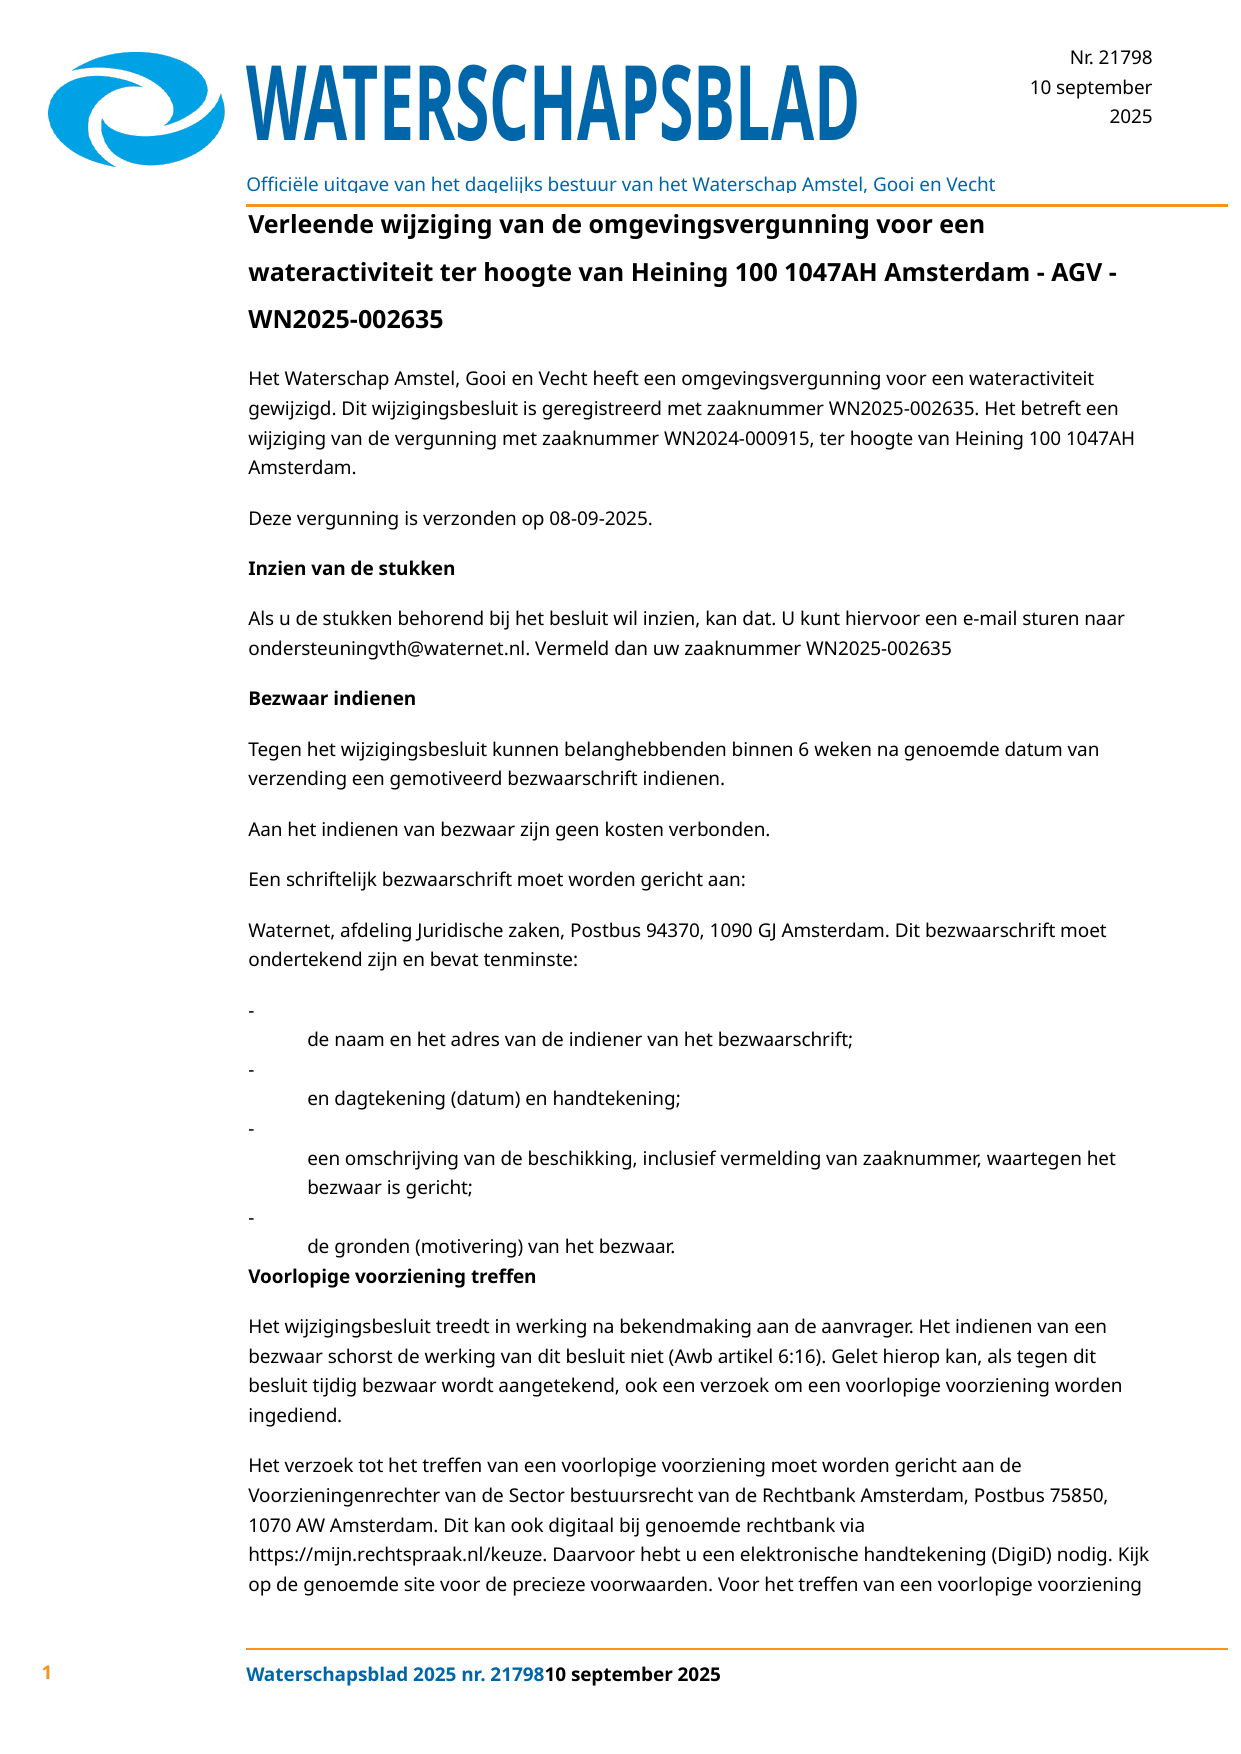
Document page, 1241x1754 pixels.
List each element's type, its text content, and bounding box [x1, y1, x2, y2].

text Verleende wijziging van de omgevingsvergunning voor een wateractiviteit ter hoogte van Heining 100 1047AH Amsterdam - AGV - WN2025-002635 [248, 207, 1152, 336]
text Het Waterschap Amstel, Gooi en Vecht heeft een omgevingsvergunning voor een wateractiviteit gewijzigd. Dit wijzigingsbesluit is geregistreerd met zaaknummer WN2025-002635. Het betreft een wijziging van de vergunning met zaaknummer WN2024-000915, ter hoogte van Heining 100 1047AH Amsterdam. [248, 366, 1152, 480]
list de naam en het adres van de indiener van het bezwaarschrift; [248, 1026, 1152, 1052]
text Als u de stukken behorend bij het besluit wil inzien, kan dat. U kunt hiervoor een e-mail sturen naar ondersteuningvth@waternet.nl. Vermeld dan uw zaaknummer WN2025-002635 [248, 606, 1152, 661]
text Een schriftelijk bezwaarschrift moet worden gericht aan: [248, 866, 1152, 892]
text Waternet, afdeling Juridische zaken, Postbus 94370, 1090 GJ Amsterdam. Dit bezwaarschrift moet ondertekend zijn en bevat tenminste: [248, 917, 1152, 972]
text Het verzoek tot het treffen van een voorlopige voorziening moet worden gericht aan de Voorzieningenrechter van de Sector bestuursrecht van de Rechtbank Amsterdam, Postbus 75850, 1070 AW Amsterdam. Dit kan ook digitaal bij genoemde rechtbank via https://mijn.rechtspraak.nl/keuze. Daarvoor hebt u een elektronische handtekening (DigiD) nodig. Kijk op de genoemde site voor de precieze voorwaarden. Voor het treffen van een voorlopige voorziening [248, 1453, 1152, 1597]
text Deze vergunning is verzonden op 08-09-2025. [248, 505, 1152, 530]
text Bezwaar indienen [248, 686, 1152, 711]
text Inzien van de stukken [248, 555, 1152, 581]
text Aan het indienen van bezwaar zijn geen kosten verbonden. [248, 816, 1152, 842]
list de gronden (motivering) van het bezwaar. [248, 1233, 1152, 1259]
text Tegen het wijzigingsbesluit kunnen belanghebbenden binnen 6 weken na genoemde datum van verzending een gemotiveerd bezwaarschrift indienen. [248, 736, 1152, 791]
text Voorlopige voorziening treffen [248, 1263, 1152, 1289]
list een omschrijving van de beschikking, inclusief vermelding van zaaknummer, waartegen het bezwaar is gericht; [248, 1145, 1152, 1200]
list en dagtekening (datum) en handtekening; [248, 1086, 1152, 1111]
text Het wijzigingsbesluit treedt in werking na bekendmaking aan de aanvrager. Het indienen van een bezwaar schorst de werking van dit besluit niet (Awb artikel 6:16). Gelet hierop kan, als tegen dit besluit tijdig bezwaar wordt aangetekend, ook een verzoek om een voorlopige voorziening worden ingediend. [248, 1313, 1152, 1428]
picture [41, 47, 231, 172]
